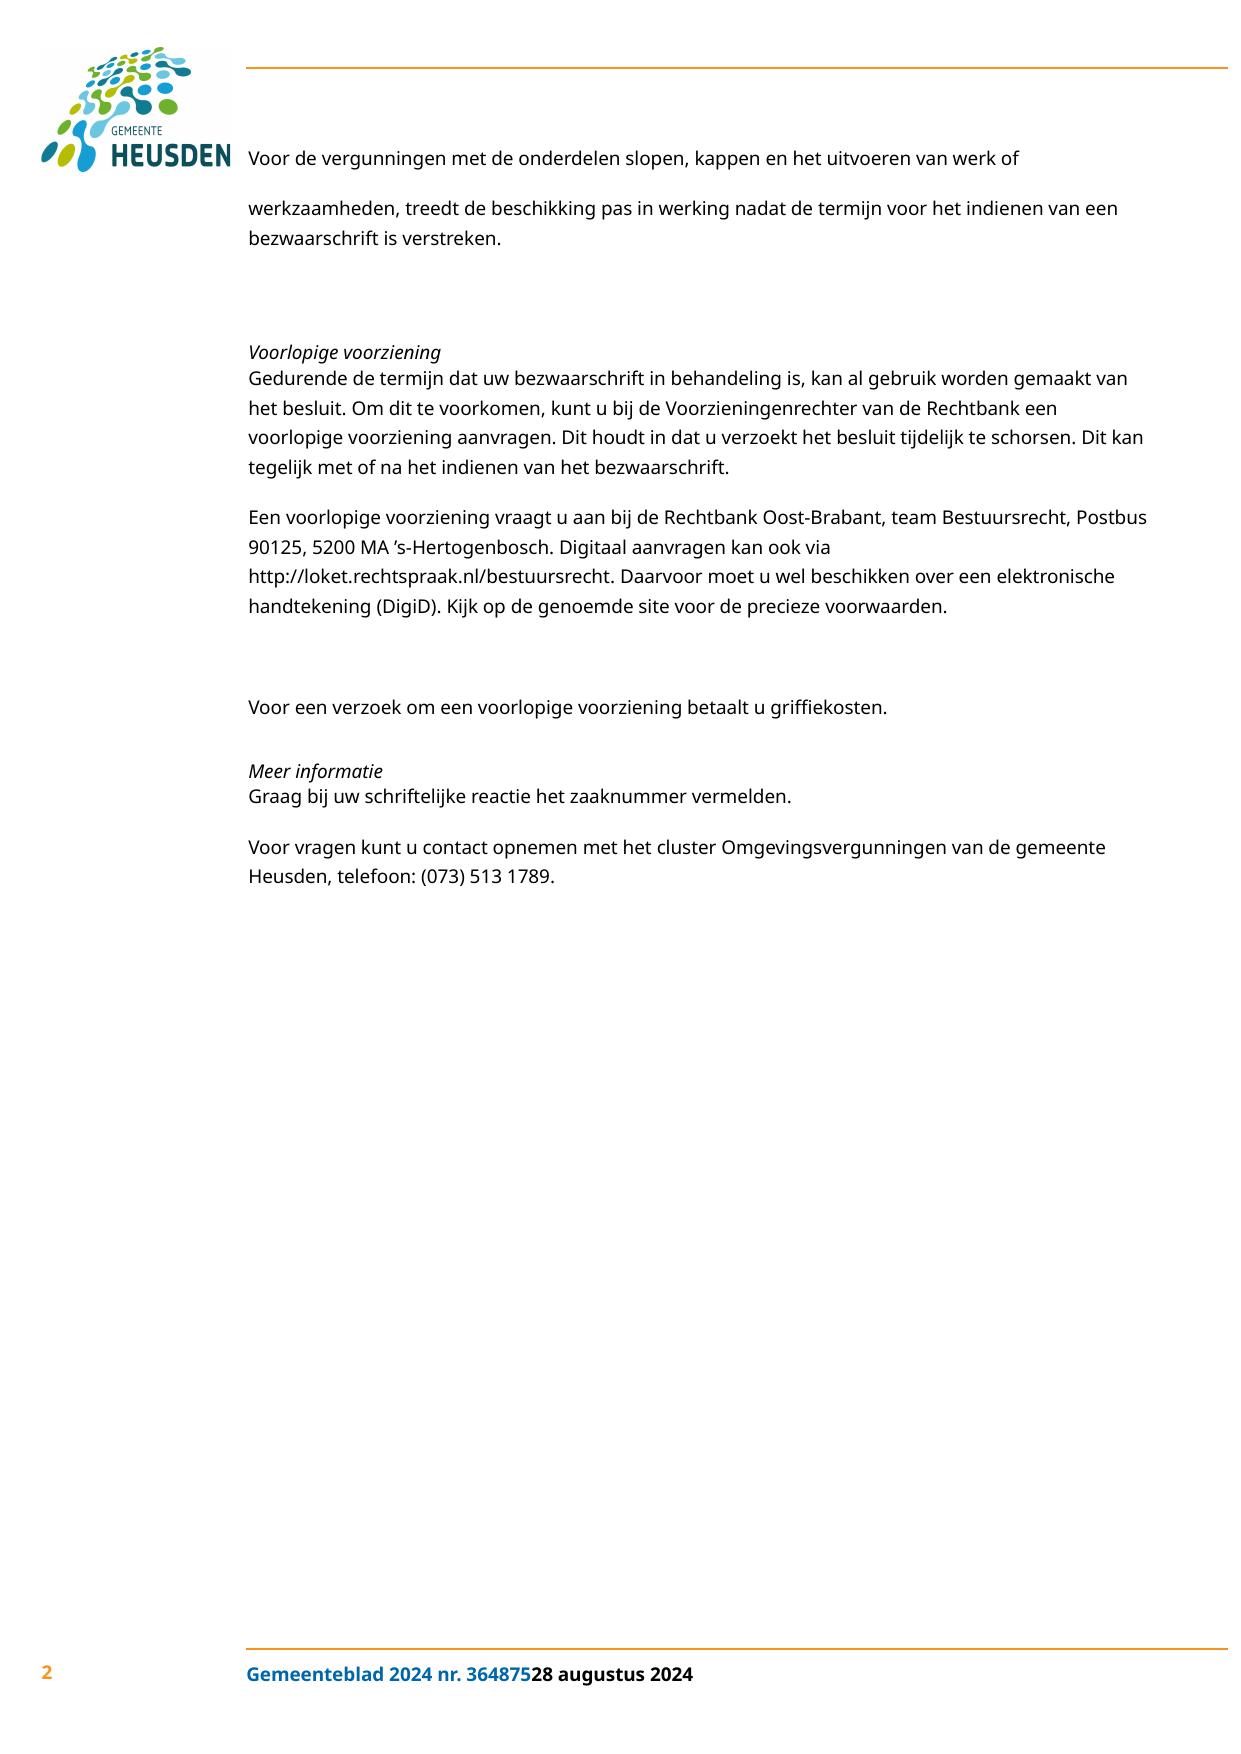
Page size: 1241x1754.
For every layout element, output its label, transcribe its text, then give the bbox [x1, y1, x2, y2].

text Een voorlopige voorziening vraagt u aan bij de Rechtbank Oost-Brabant, team Bestuursrecht, Postbus 90125, 5200 MA ’s-Hertogenbosch. Digitaal aanvragen kan ook via http://loket.rechtspraak.nl/bestuursrecht. Daarvoor moet u wel beschikken over een elektronische handtekening (DigiD). Kijk op de genoemde site voor de precieze voorwaarden. [248, 504, 1152, 619]
text Graag bij uw schriftelijke reactie het zaaknummer vermelden. [248, 784, 1152, 809]
text werkzaamheden, treedt de beschikking pas in werking nadat de termijn voor het indienen van een bezwaarschrift is verstreken. [248, 196, 1152, 251]
text Gedurende de termijn dat uw bezwaarschrift in behandeling is, kan al gebruik worden gemaakt van het besluit. Om dit te voorkomen, kunt u bij de Voorzieningenrechter van de Rechtbank een voorlopige voorziening aanvragen. Dit houdt in dat u verzoekt het besluit tijdelijk te schorsen. Dit kan tegelijk met of na het indienen van het bezwaarschrift. [248, 365, 1152, 480]
picture [41, 47, 231, 172]
text Voor een verzoek om een voorlopige voorziening betaalt u griffiekosten. [248, 694, 1152, 720]
text Voor de vergunningen met de onderdelen slopen, kappen en het uitvoeren van werk of [248, 145, 1152, 171]
text Meer informatie [248, 758, 1152, 784]
text Voor vragen kunt u contact opnemen met het cluster Omgevingsvergunningen van de gemeente Heusden, telefoon: (073) 513 1789. [248, 834, 1152, 889]
text Voorlopige voorziening [248, 339, 1152, 365]
